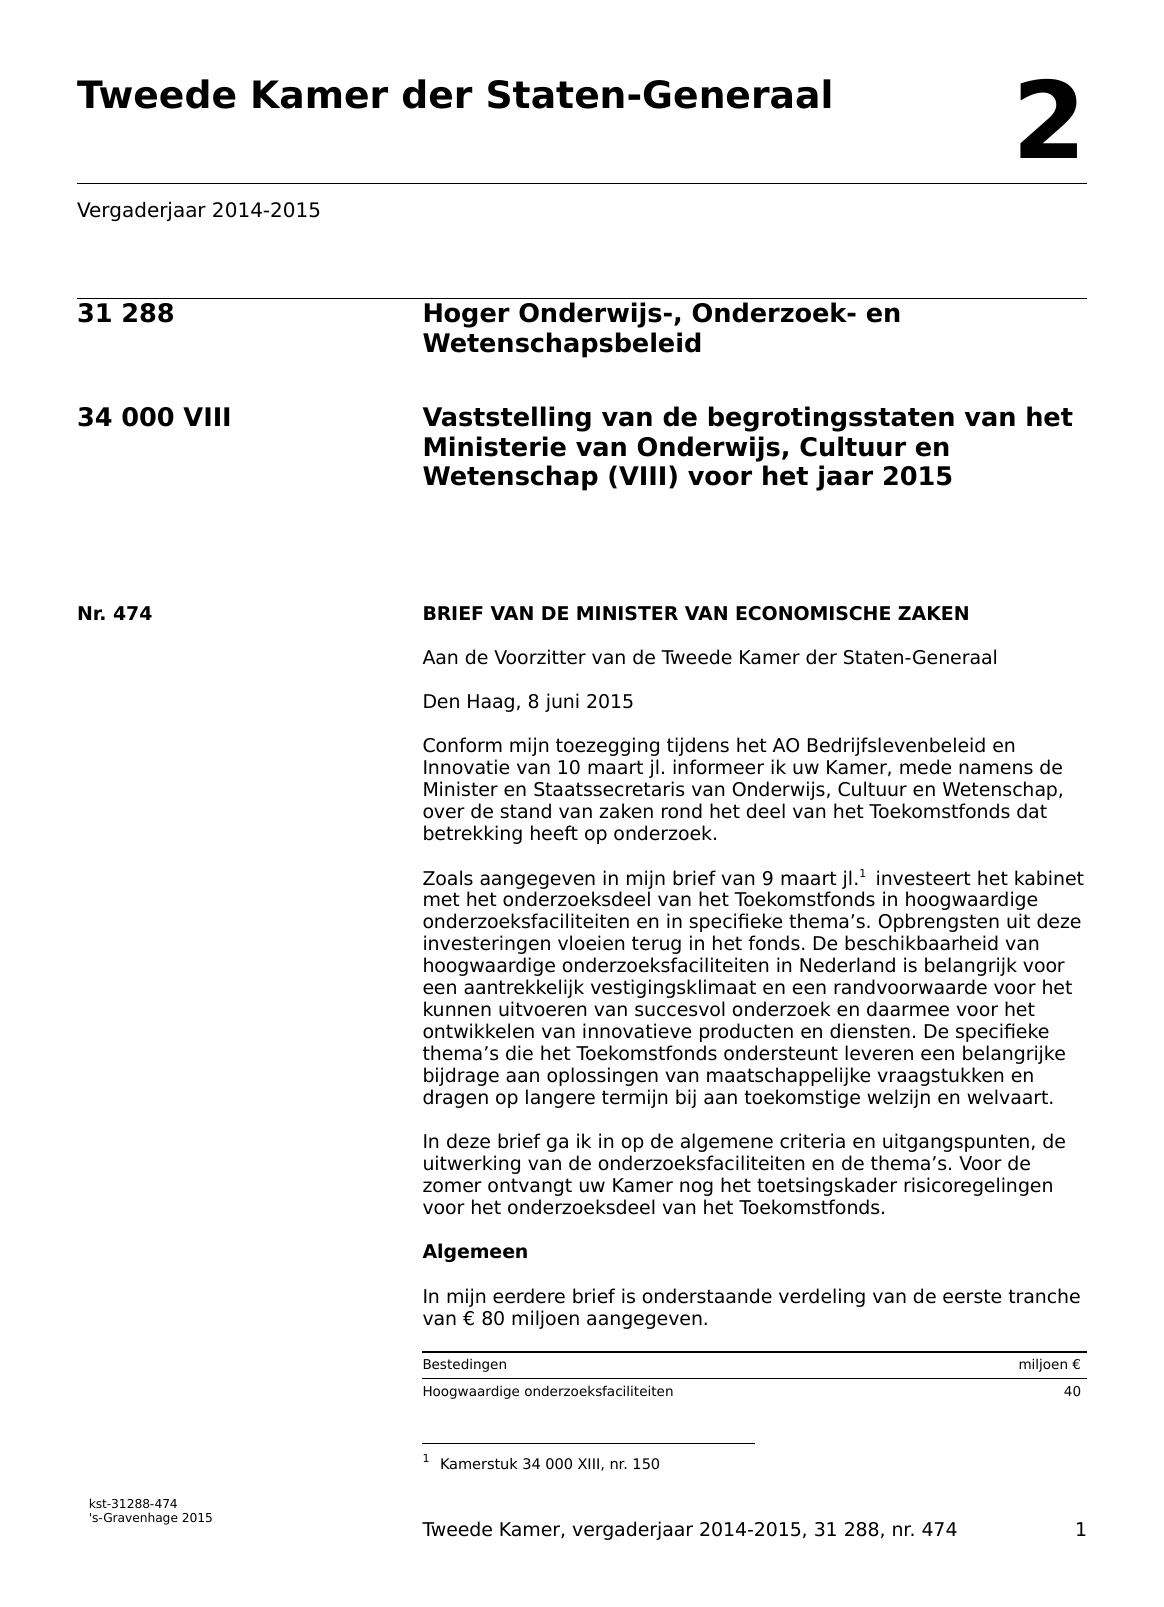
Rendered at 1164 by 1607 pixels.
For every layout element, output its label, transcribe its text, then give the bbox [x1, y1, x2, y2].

table_header miljoen € [874, 1353, 1087, 1378]
text Conform mijn toezegging tijdens het AO Bedrijfslevenbeleid en Innovatie van 10 maart jl. informeer ik uw Kamer, mede namens de Minister en Staatssecretaris van Onderwijs, Cultuur en Wetenschap, over de stand van zaken rond het deel van het Toekomstfonds dat betrekking heeft op onderzoek. [422, 735, 1087, 845]
text Aan de Voorzitter van de Tweede Kamer der Staten-Generaal [422, 647, 1087, 669]
table_header Tweede Kamer der Staten-Generaal [77, 59, 886, 183]
subtitle 31 288 Hoger Onderwijs-, Onderzoek- en Wetenschapsbeleid [77, 299, 1087, 358]
table_header Bestedingen [422, 1353, 874, 1378]
subtitle Algemeen [422, 1241, 1087, 1263]
text 's-Gravenhage 2015 [88, 1511, 323, 1525]
text In mijn eerdere brief is onderstaande verdeling van de eerste tranche van € 80 miljoen aangegeven. [422, 1286, 1087, 1329]
text Zoals aangegeven in mijn brief van 9 maart jl. investeert het kabinet met het onderzoeksdeel van het Toekomstfonds in hoogwaardige onderzoeksfaciliteiten en in specifieke thema’s. Opbrengsten uit deze investeringen vloeien terug in het fonds. De beschikbaarheid van hoogwaardige onderzoeksfaciliteiten in Nederland is belangrijk voor een aantrekkelijk vestigingsklimaat en een randvoorwaarde voor het kunnen uitvoeren van succesvol onderzoek en daarmee voor het ontwikkelen van innovatieve producten en diensten. De specifieke thema’s die het Toekomstfonds ondersteunt leveren een belangrijke bijdrage aan oplossingen van maatschappelijke vraagstukken en dragen op langere termijn bij aan toekomstige welzijn en welvaart. [422, 867, 1087, 1109]
text In deze brief ga ik in op de algemene criteria en uitgangspunten, de uitwerking van de onderzoeksfaciliteiten en de thema’s. Voor de zomer ontvangt uw Kamer nog het toetsingskader risicoregelingen voor het onderzoeksdeel van het Toekomstfonds. [422, 1131, 1087, 1219]
subtitle Nr. 474 BRIEF VAN DE MINISTER VAN ECONOMISCHE ZAKEN [77, 603, 1087, 625]
subtitle 34 000 VIII Vaststelling van de begrotingsstaten van het Ministerie van Onderwijs, Cultuur en Wetenschap (VIII) voor het jaar 2015 [77, 403, 1087, 492]
table_header 2 [886, 59, 1087, 183]
table_cell Vergaderjaar 2014-2015 [77, 184, 1087, 298]
table_cell Hoogwaardige onderzoeksfaciliteiten [422, 1379, 874, 1399]
text Kamerstuk 34 000 XIII, nr. 150 [422, 1452, 1087, 1474]
text Den Haag, 8 juni 2015 [422, 691, 1087, 713]
table_cell 40 [874, 1379, 1087, 1399]
text kst-31288-474 [88, 1497, 323, 1511]
